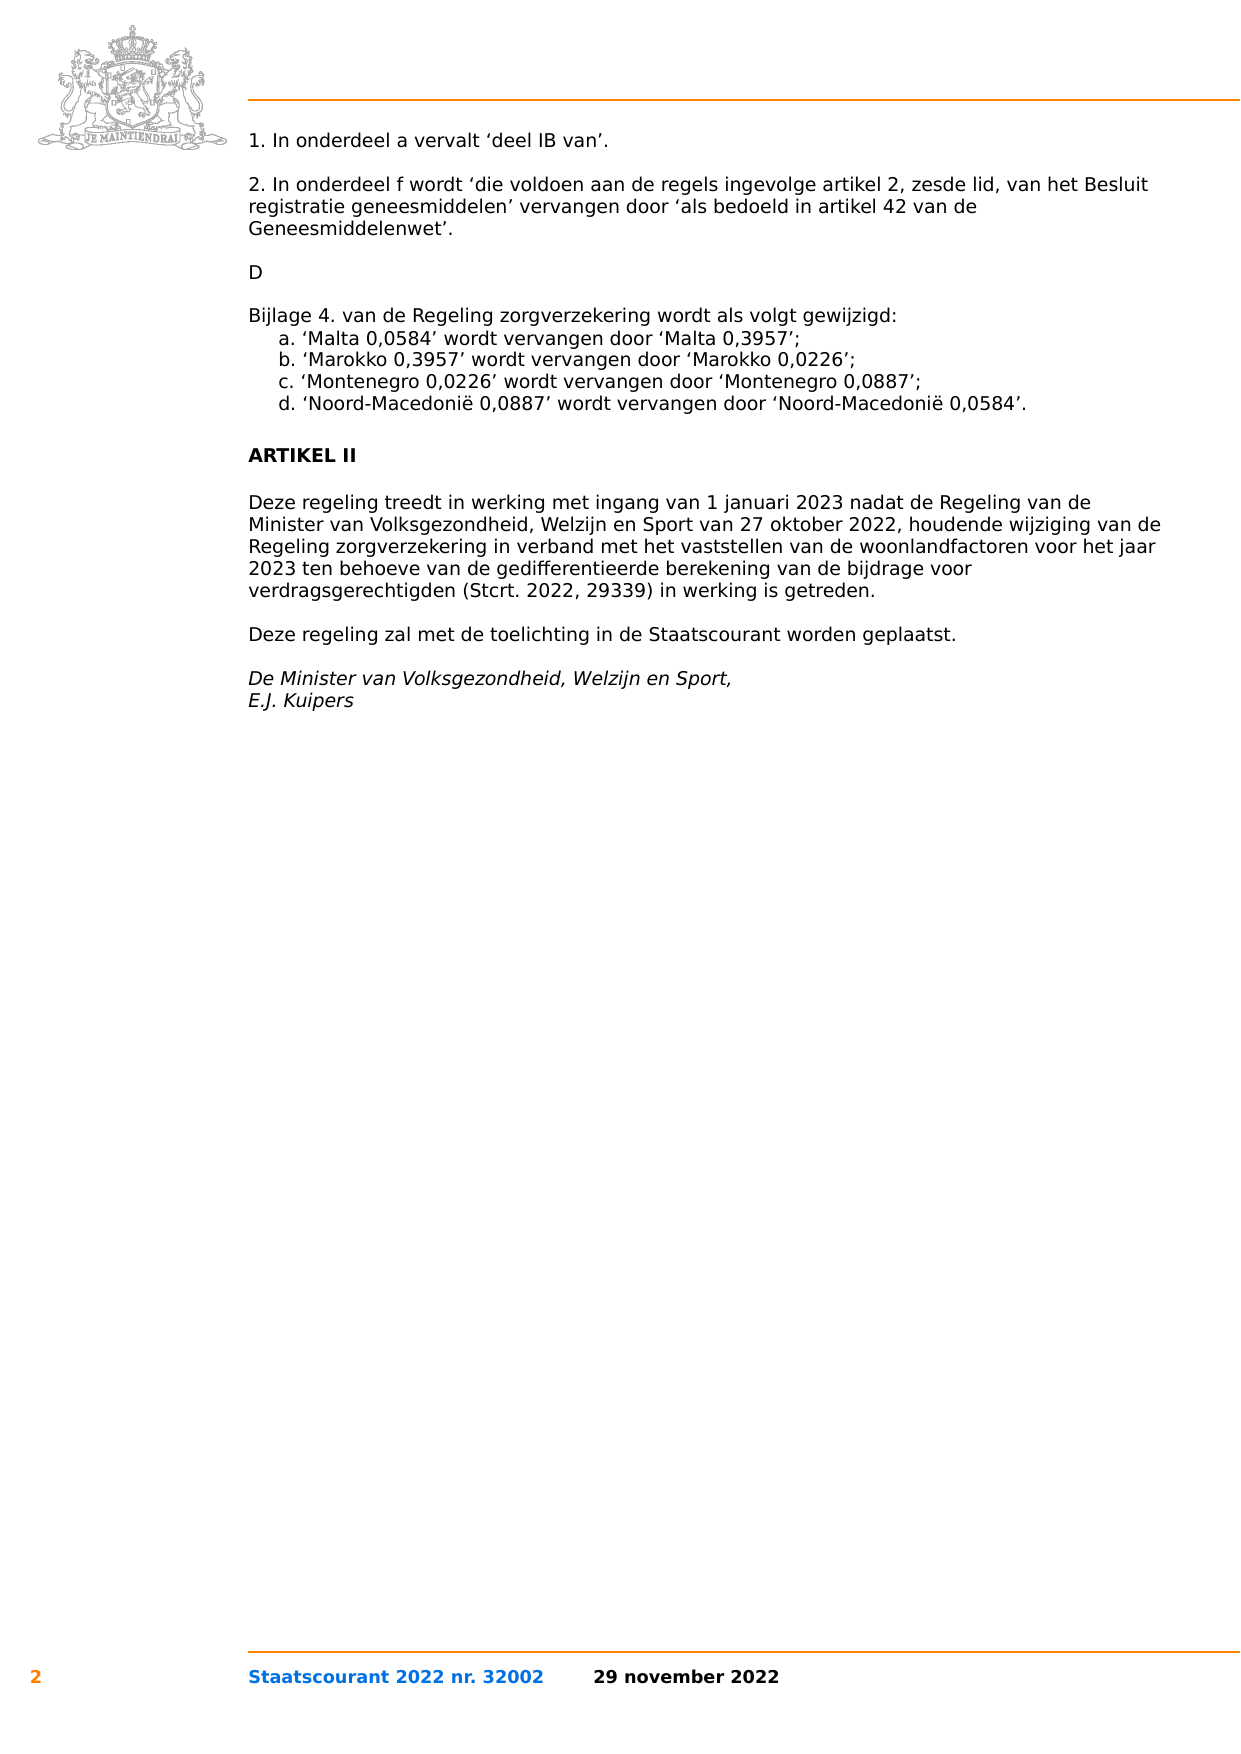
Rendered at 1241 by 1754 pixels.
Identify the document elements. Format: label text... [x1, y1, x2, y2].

text a. ‘Malta 0,0584’ wordt vervangen door ‘Malta 0,3957’; [278, 327, 1163, 349]
text Deze regeling treedt in werking met ingang van 1 januari 2023 nadat de Regeling van de Minister van Volksgezondheid, Welzijn en Sport van 27 oktober 2022, houdende wijziging van de Regeling zorgverzekering in verband met het vaststellen van de woonlandfactoren voor het jaar 2023 ten behoeve van de gedifferentieerde berekening van de bijdrage voor verdragsgerechtigden (Stcrt. 2022, 29339) in werking is getreden. [248, 492, 1163, 602]
text De Minister van Volksgezondheid, Welzijn en Sport, E.J. Kuipers [248, 668, 1163, 712]
subtitle ARTIKEL II [248, 445, 1163, 467]
text 2. In onderdeel f wordt ‘die voldoen aan de regels ingevolge artikel 2, zesde lid, van het Besluit registratie geneesmiddelen’ vervangen door ‘als bedoeld in artikel 42 van de Geneesmiddelenwet’. [248, 174, 1163, 240]
text 1. In onderdeel a vervalt ‘deel IB van’. [248, 130, 1163, 152]
text D [248, 262, 1163, 283]
text b. ‘Marokko 0,3957’ wordt vervangen door ‘Marokko 0,0226’; [278, 349, 1163, 371]
text Bijlage 4. van de Regeling zorgverzekering wordt als volgt gewijzigd: [248, 305, 1163, 327]
text Deze regeling zal met de toelichting in de Staatscourant worden geplaatst. [248, 624, 1163, 646]
picture [38, 25, 227, 150]
text d. ‘Noord-Macedonië 0,0887’ wordt vervangen door ‘Noord-Macedonië 0,0584’. [278, 393, 1163, 415]
text c. ‘Montenegro 0,0226’ wordt vervangen door ‘Montenegro 0,0887’; [278, 371, 1163, 393]
